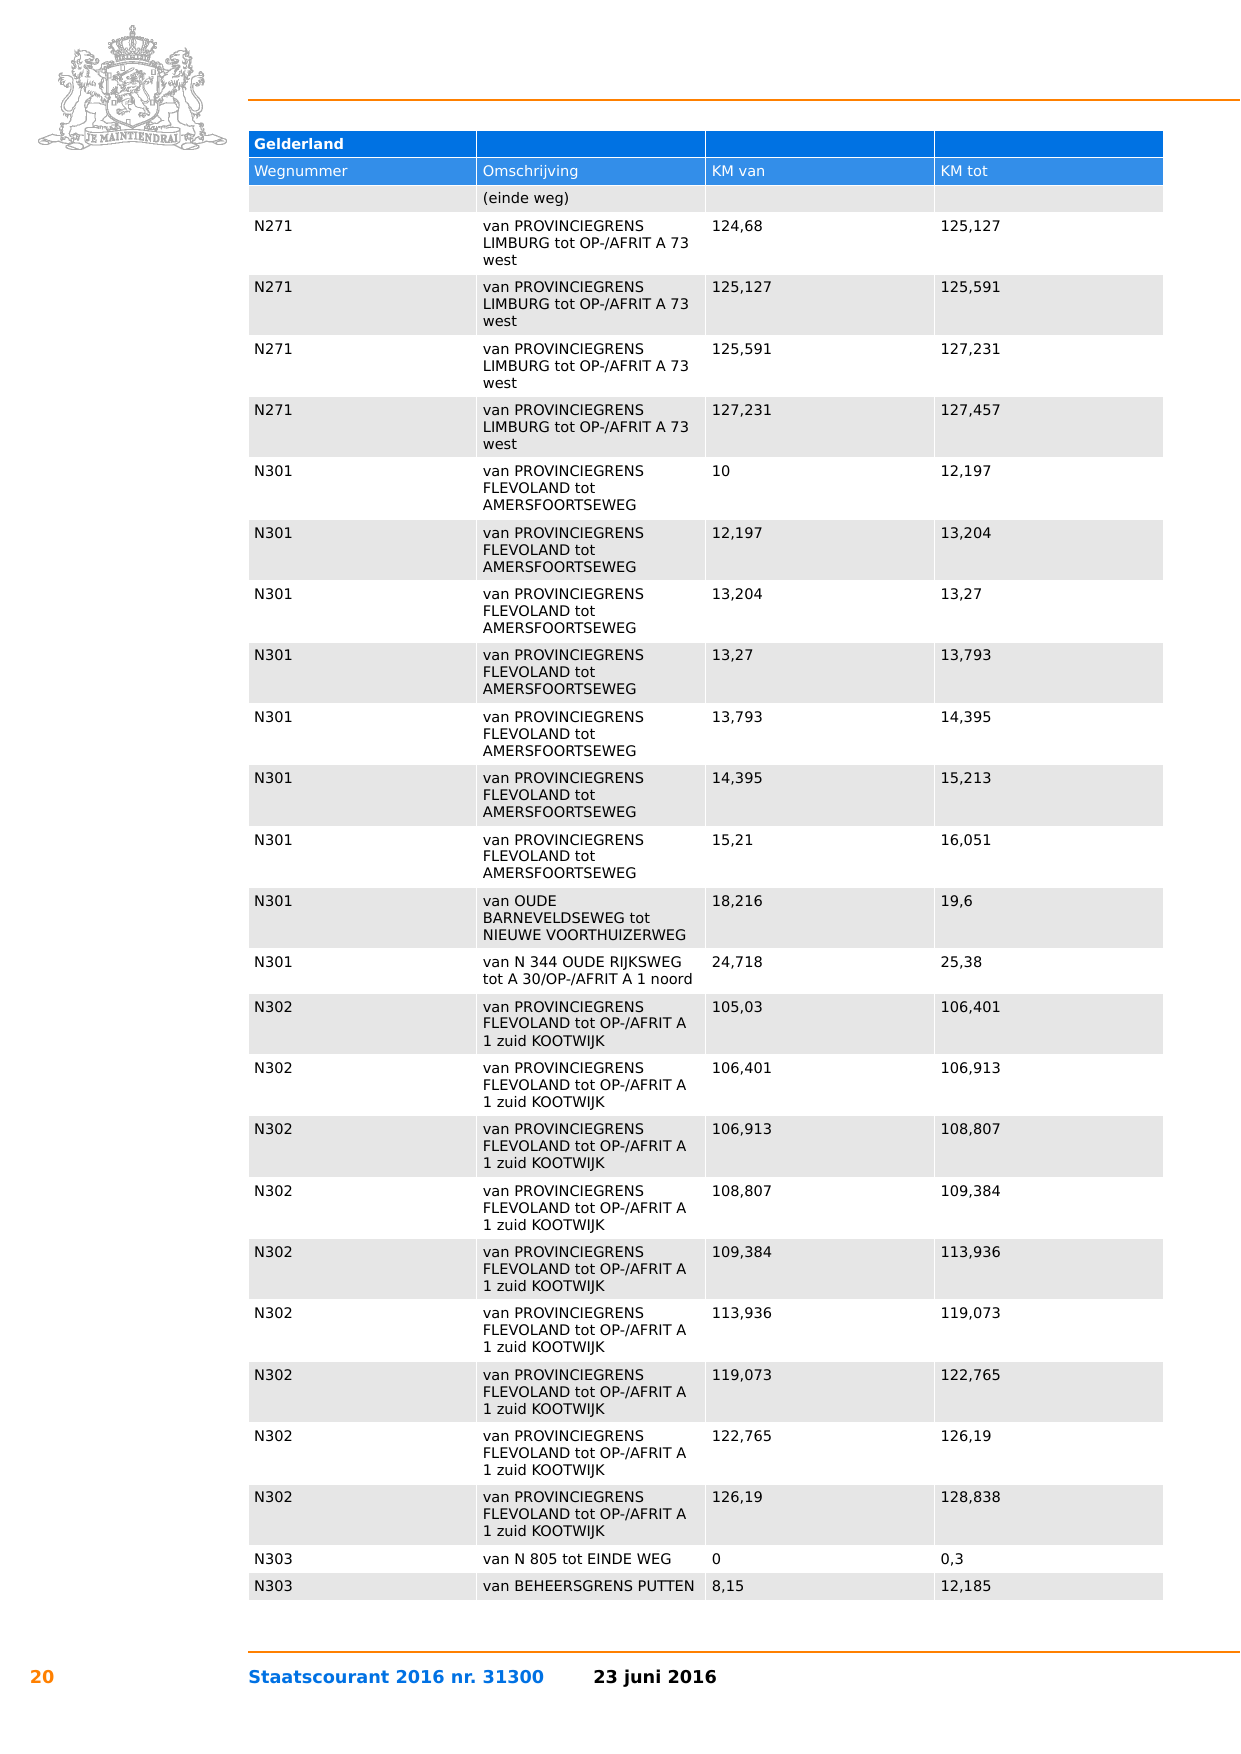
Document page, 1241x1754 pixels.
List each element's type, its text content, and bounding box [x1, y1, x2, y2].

table_cell N271 [249, 275, 476, 335]
table_cell 105,03 [706, 994, 934, 1054]
table_cell van PROVINCIEGRENS FLEVOLAND tot AMERSFOORTSEWEG [477, 581, 705, 642]
table_cell van PROVINCIEGRENS FLEVOLAND tot OP-/AFRIT A 1 zuid KOOTWIJK [477, 1178, 705, 1238]
table_cell N302 [249, 1485, 476, 1545]
table_cell van PROVINCIEGRENS FLEVOLAND tot OP-/AFRIT A 1 zuid KOOTWIJK [477, 1239, 705, 1299]
table_cell van PROVINCIEGRENS FLEVOLAND tot AMERSFOORTSEWEG [477, 765, 705, 826]
table_cell van PROVINCIEGRENS FLEVOLAND tot OP-/AFRIT A 1 zuid KOOTWIJK [477, 994, 705, 1054]
table_cell 125,591 [935, 275, 1163, 335]
table_cell N301 [249, 459, 476, 519]
table_cell N302 [249, 1301, 476, 1361]
table_cell 126,19 [935, 1423, 1163, 1483]
table_cell 12,197 [935, 459, 1163, 519]
table_cell 106,913 [706, 1116, 934, 1177]
table_cell van OUDE BARNEVELDSEWEG tot NIEUWE VOORTHUIZERWEG [477, 888, 705, 948]
table_cell N301 [249, 888, 476, 948]
table_cell van N 805 tot EINDE WEG [477, 1546, 705, 1572]
table_cell 14,395 [935, 704, 1163, 764]
table_cell [935, 186, 1163, 212]
table_cell N302 [249, 1239, 476, 1299]
table_cell [249, 186, 476, 212]
table_cell van BEHEERSGRENS PUTTEN [477, 1573, 705, 1600]
table_cell 106,913 [935, 1055, 1163, 1115]
table_cell van PROVINCIEGRENS FLEVOLAND tot OP-/AFRIT A 1 zuid KOOTWIJK [477, 1485, 705, 1545]
table_cell 108,807 [935, 1116, 1163, 1177]
table_cell 125,127 [706, 275, 934, 335]
table_cell 13,204 [706, 581, 934, 642]
table_cell 122,765 [706, 1423, 934, 1483]
table_header [706, 131, 934, 157]
table_cell KM tot [935, 158, 1163, 185]
table_cell van PROVINCIEGRENS FLEVOLAND tot AMERSFOORTSEWEG [477, 520, 705, 580]
table_cell 127,231 [706, 397, 934, 457]
table_cell N271 [249, 397, 476, 457]
table_cell N301 [249, 704, 476, 764]
table_cell 13,27 [706, 643, 934, 703]
table_cell N301 [249, 643, 476, 703]
table_header Gelderland [249, 131, 476, 157]
table_cell 25,38 [935, 949, 1163, 993]
table_header [935, 131, 1163, 157]
table_cell Wegnummer [249, 158, 476, 185]
table_cell 109,384 [706, 1239, 934, 1299]
table_cell van PROVINCIEGRENS LIMBURG tot OP-/AFRIT A 73 west [477, 213, 705, 273]
table_cell van PROVINCIEGRENS FLEVOLAND tot OP-/AFRIT A 1 zuid KOOTWIJK [477, 1362, 705, 1422]
table_cell 106,401 [935, 994, 1163, 1054]
table_cell van PROVINCIEGRENS FLEVOLAND tot AMERSFOORTSEWEG [477, 827, 705, 887]
table_cell van N 344 OUDE RIJKSWEG tot A 30/OP-/AFRIT A 1 noord [477, 949, 705, 993]
table_cell N271 [249, 213, 476, 273]
table_cell 12,185 [935, 1573, 1163, 1600]
table_cell 12,197 [706, 520, 934, 580]
table_cell (einde weg) [477, 186, 705, 212]
table_cell 19,6 [935, 888, 1163, 948]
table_cell N302 [249, 1116, 476, 1177]
table_cell 109,384 [935, 1178, 1163, 1238]
table_cell 14,395 [706, 765, 934, 826]
table_cell 127,231 [935, 336, 1163, 396]
table_cell van PROVINCIEGRENS LIMBURG tot OP-/AFRIT A 73 west [477, 336, 705, 396]
table_cell N301 [249, 581, 476, 642]
table_cell 122,765 [935, 1362, 1163, 1422]
table_cell 113,936 [935, 1239, 1163, 1299]
table_cell KM van [706, 158, 934, 185]
table_cell 106,401 [706, 1055, 934, 1115]
table_cell N302 [249, 1055, 476, 1115]
table_cell [706, 186, 934, 212]
table_cell N301 [249, 520, 476, 580]
table_cell 125,591 [706, 336, 934, 396]
table_cell 108,807 [706, 1178, 934, 1238]
table_cell van PROVINCIEGRENS FLEVOLAND tot OP-/AFRIT A 1 zuid KOOTWIJK [477, 1423, 705, 1483]
table_cell N303 [249, 1573, 476, 1600]
table_header [477, 131, 705, 157]
table_cell Omschrijving [477, 158, 705, 185]
table_cell van PROVINCIEGRENS LIMBURG tot OP-/AFRIT A 73 west [477, 397, 705, 457]
table_cell 119,073 [935, 1301, 1163, 1361]
table_cell van PROVINCIEGRENS LIMBURG tot OP-/AFRIT A 73 west [477, 275, 705, 335]
table_cell N301 [249, 949, 476, 993]
table_cell 15,21 [706, 827, 934, 887]
table_cell van PROVINCIEGRENS FLEVOLAND tot OP-/AFRIT A 1 zuid KOOTWIJK [477, 1055, 705, 1115]
table_cell 127,457 [935, 397, 1163, 457]
table_cell 15,213 [935, 765, 1163, 826]
table_cell van PROVINCIEGRENS FLEVOLAND tot AMERSFOORTSEWEG [477, 459, 705, 519]
table_cell N302 [249, 1178, 476, 1238]
table_cell 119,073 [706, 1362, 934, 1422]
table_cell van PROVINCIEGRENS FLEVOLAND tot OP-/AFRIT A 1 zuid KOOTWIJK [477, 1116, 705, 1177]
picture [38, 25, 227, 150]
table_cell 128,838 [935, 1485, 1163, 1545]
table_cell 24,718 [706, 949, 934, 993]
table_cell 10 [706, 459, 934, 519]
table_cell 18,216 [706, 888, 934, 948]
table_cell 0 [706, 1546, 934, 1572]
table_cell N302 [249, 1423, 476, 1483]
table_cell 113,936 [706, 1301, 934, 1361]
table_cell N301 [249, 765, 476, 826]
table_cell van PROVINCIEGRENS FLEVOLAND tot OP-/AFRIT A 1 zuid KOOTWIJK [477, 1301, 705, 1361]
table_cell N302 [249, 994, 476, 1054]
table_cell van PROVINCIEGRENS FLEVOLAND tot AMERSFOORTSEWEG [477, 643, 705, 703]
table_cell 0,3 [935, 1546, 1163, 1572]
table_cell 13,27 [935, 581, 1163, 642]
table_cell 125,127 [935, 213, 1163, 273]
table_cell 126,19 [706, 1485, 934, 1545]
table_cell N303 [249, 1546, 476, 1572]
table_cell 13,793 [935, 643, 1163, 703]
table_cell N301 [249, 827, 476, 887]
table_cell N271 [249, 336, 476, 396]
table_cell 13,204 [935, 520, 1163, 580]
table_cell 8,15 [706, 1573, 934, 1600]
table_cell 16,051 [935, 827, 1163, 887]
table_cell 13,793 [706, 704, 934, 764]
table_cell N302 [249, 1362, 476, 1422]
table_cell 124,68 [706, 213, 934, 273]
table_cell van PROVINCIEGRENS FLEVOLAND tot AMERSFOORTSEWEG [477, 704, 705, 764]
